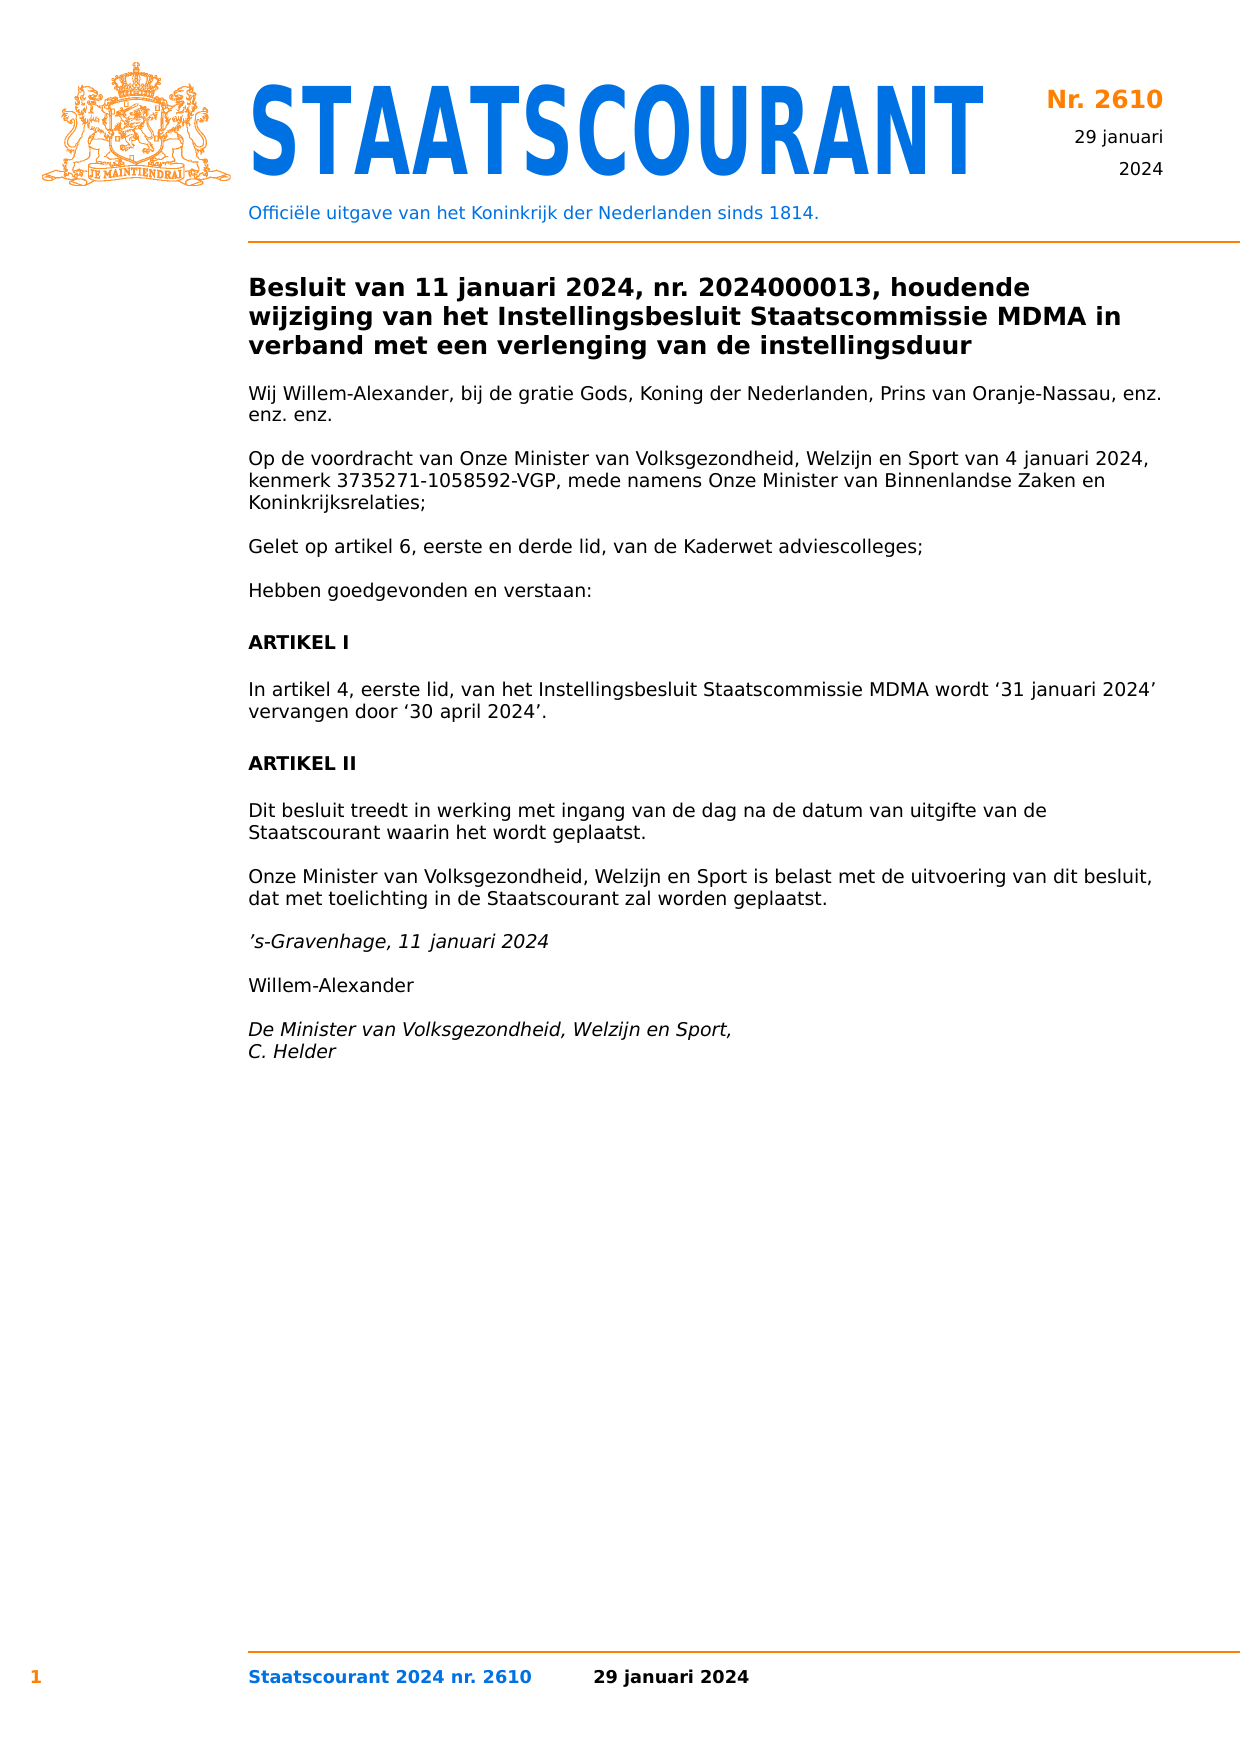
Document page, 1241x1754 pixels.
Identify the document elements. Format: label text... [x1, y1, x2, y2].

table_header Nr. 2610 [998, 62, 1240, 121]
table_cell Officiële uitgave van het Koninkrijk der Nederlanden sinds 1814. [248, 203, 1240, 241]
subtitle ARTIKEL II [248, 753, 1163, 775]
text Wij Willem-Alexander, bij de gratie Gods, Koning der Nederlanden, Prins van Oranje-Nassau, enz. enz. enz. [248, 382, 1163, 426]
table_header STAATSCOURANT [248, 62, 998, 203]
text Hebben goedgevonden en verstaan: [248, 580, 1163, 602]
text Gelet op artikel 6, eerste en derde lid, van de Kaderwet adviescolleges; [248, 536, 1163, 558]
subtitle ARTIKEL I [248, 632, 1163, 654]
text Onze Minister van Volksgezondheid, Welzijn en Sport is belast met de uitvoering van dit besluit, dat met toelichting in de Staatscourant zal worden geplaatst. [248, 866, 1163, 909]
table_cell 2024 [998, 153, 1240, 203]
text ’s-Gravenhage, 11 januari 2024 [248, 931, 1163, 953]
subtitle Besluit van 11 januari 2024, nr. 2024000013, houdende wijziging van het Instellingsbesluit Staatscommissie MDMA in verband met een verlenging van de instellingsduur [248, 273, 1163, 361]
text Willem-Alexander [248, 975, 1163, 997]
table_cell 29 januari [998, 121, 1240, 153]
text Op de voordracht van Onze Minister van Volksgezondheid, Welzijn en Sport van 4 januari 2024, kenmerk 3735271-1058592-VGP, mede namens Onze Minister van Binnenlandse Zaken en Koninkrijksrelaties; [248, 448, 1163, 514]
text In artikel 4, eerste lid, van het Instellingsbesluit Staatscommissie MDMA wordt ‘31 januari 2024’ vervangen door ‘30 april 2024’. [248, 679, 1163, 723]
picture [41, 62, 231, 186]
text De Minister van Volksgezondheid, Welzijn en Sport, C. Helder [248, 1019, 1163, 1063]
text Dit besluit treedt in werking met ingang van de dag na de datum van uitgifte van de Staatscourant waarin het wordt geplaatst. [248, 800, 1163, 844]
table_header [25, 62, 248, 241]
